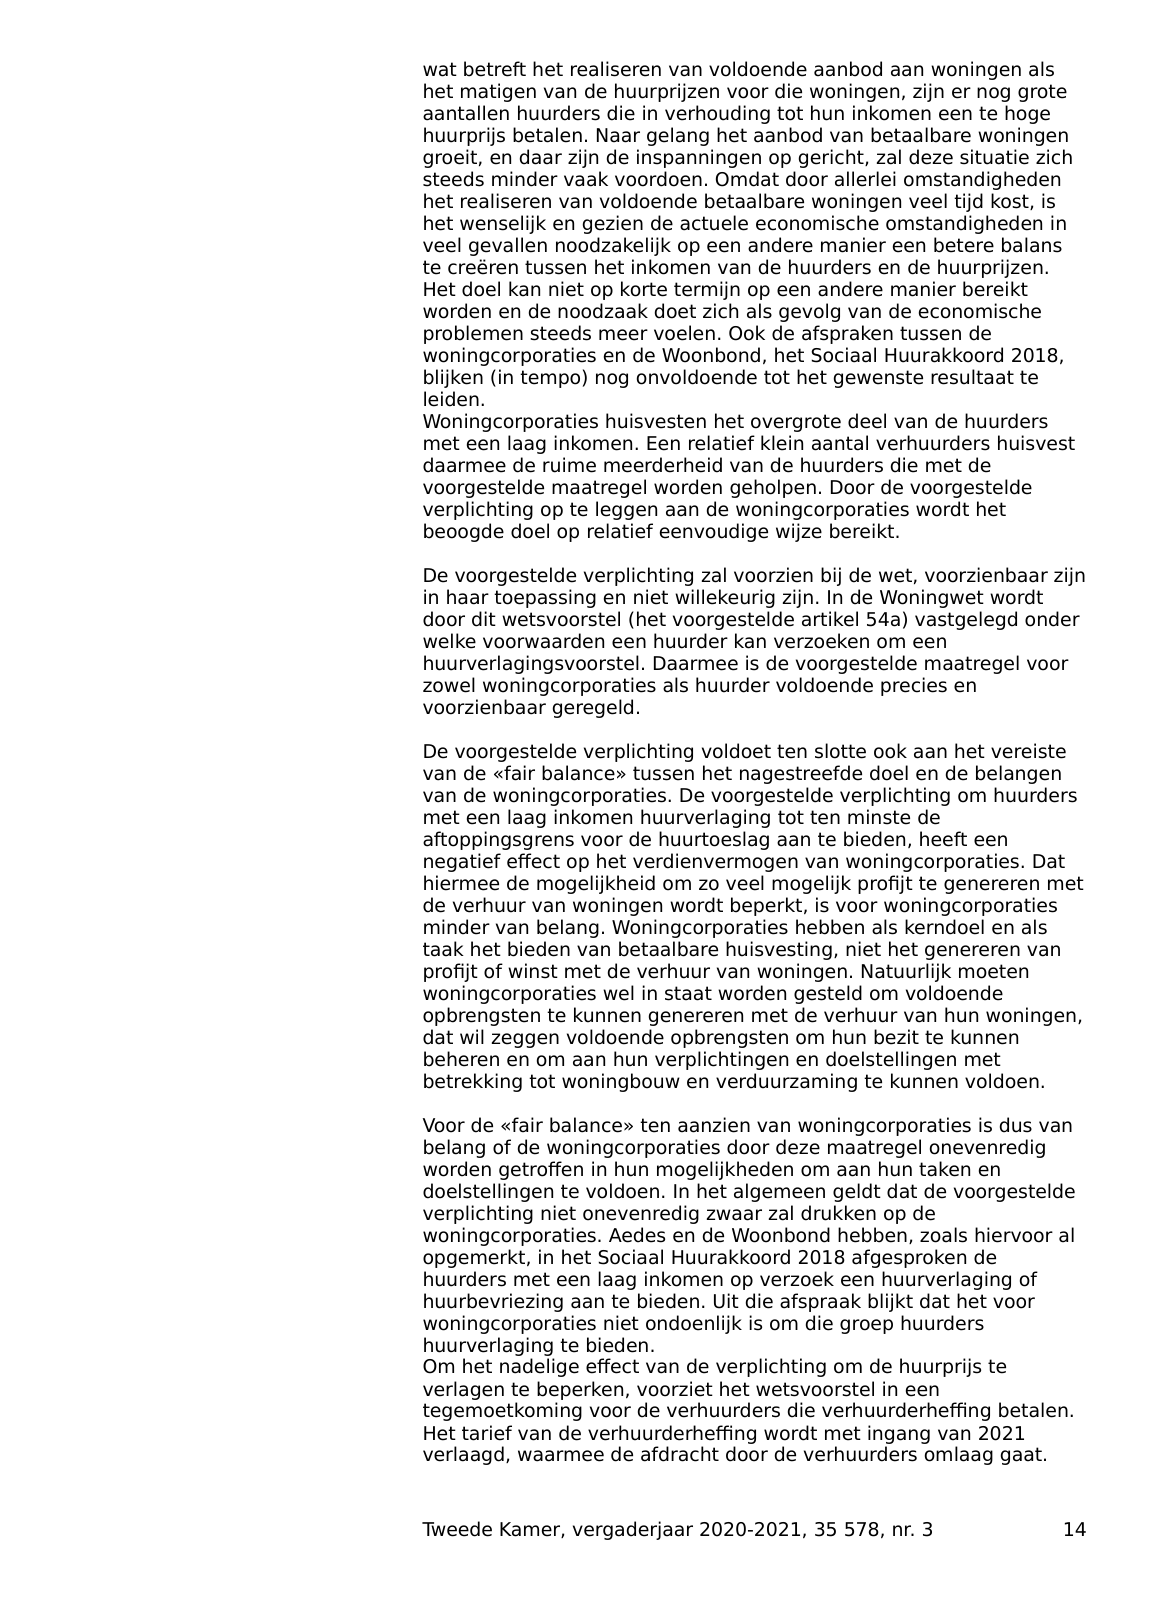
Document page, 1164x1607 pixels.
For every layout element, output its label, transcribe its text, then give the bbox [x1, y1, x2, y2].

text wat betreft het realiseren van voldoende aanbod aan woningen als het matigen van de huurprijzen voor die woningen, zijn er nog grote aantallen huurders die in verhouding tot hun inkomen een te hoge huurprijs betalen. Naar gelang het aanbod van betaalbare woningen groeit, en daar zijn de inspanningen op gericht, zal deze situatie zich steeds minder vaak voordoen. Omdat door allerlei omstandigheden het realiseren van voldoende betaalbare woningen veel tijd kost, is het wenselijk en gezien de actuele economische omstandigheden in veel gevallen noodzakelijk op een andere manier een betere balans te creëren tussen het inkomen van de huurders en de huurprijzen. Het doel kan niet op korte termijn op een andere manier bereikt worden en de noodzaak doet zich als gevolg van de economische problemen steeds meer voelen. Ook de afspraken tussen de woningcorporaties en de Woonbond, het Sociaal Huurakkoord 2018, blijken (in tempo) nog onvoldoende tot het gewenste resultaat te leiden. [422, 59, 1087, 411]
text Om het nadelige effect van de verplichting om de huurprijs te verlagen te beperken, voorziet het wetsvoorstel in een tegemoetkoming voor de verhuurders die verhuurderheffing betalen. Het tarief van de verhuurderheffing wordt met ingang van 2021 verlaagd, waarmee de afdracht door de verhuurders omlaag gaat. [422, 1356, 1087, 1466]
text Voor de «fair balance» ten aanzien van woningcorporaties is dus van belang of de woningcorporaties door deze maatregel onevenredig worden getroffen in hun mogelijkheden om aan hun taken en doelstellingen te voldoen. In het algemeen geldt dat de voorgestelde verplichting niet onevenredig zwaar zal drukken op de woningcorporaties. Aedes en de Woonbond hebben, zoals hiervoor al opgemerkt, in het Sociaal Huurakkoord 2018 afgesproken de huurders met een laag inkomen op verzoek een huurverlaging of huurbevriezing aan te bieden. Uit die afspraak blijkt dat het voor woningcorporaties niet ondoenlijk is om die groep huurders huurverlaging te bieden. [422, 1115, 1087, 1356]
text De voorgestelde verplichting zal voorzien bij de wet, voorzienbaar zijn in haar toepassing en niet willekeurig zijn. In de Woningwet wordt door dit wetsvoorstel (het voorgestelde artikel 54a) vastgelegd onder welke voorwaarden een huurder kan verzoeken om een huurverlagingsvoorstel. Daarmee is de voorgestelde maatregel voor zowel woningcorporaties als huurder voldoende precies en voorzienbaar geregeld. [422, 565, 1087, 719]
text Woningcorporaties huisvesten het overgrote deel van de huurders met een laag inkomen. Een relatief klein aantal verhuurders huisvest daarmee de ruime meerderheid van de huurders die met de voorgestelde maatregel worden geholpen. Door de voorgestelde verplichting op te leggen aan de woningcorporaties wordt het beoogde doel op relatief eenvoudige wijze bereikt. [422, 411, 1087, 543]
text De voorgestelde verplichting voldoet ten slotte ook aan het vereiste van de «fair balance» tussen het nagestreefde doel en de belangen van de woningcorporaties. De voorgestelde verplichting om huurders met een laag inkomen huurverlaging tot ten minste de aftoppingsgrens voor de huurtoeslag aan te bieden, heeft een negatief effect op het verdienvermogen van woningcorporaties. Dat hiermee de mogelijkheid om zo veel mogelijk profijt te genereren met de verhuur van woningen wordt beperkt, is voor woningcorporaties minder van belang. Woningcorporaties hebben als kerndoel en als taak het bieden van betaalbare huisvesting, niet het genereren van profijt of winst met de verhuur van woningen. Natuurlijk moeten woningcorporaties wel in staat worden gesteld om voldoende opbrengsten te kunnen genereren met de verhuur van hun woningen, dat wil zeggen voldoende opbrengsten om hun bezit te kunnen beheren en om aan hun verplichtingen en doelstellingen met betrekking tot woningbouw en verduurzaming te kunnen voldoen. [422, 741, 1087, 1092]
